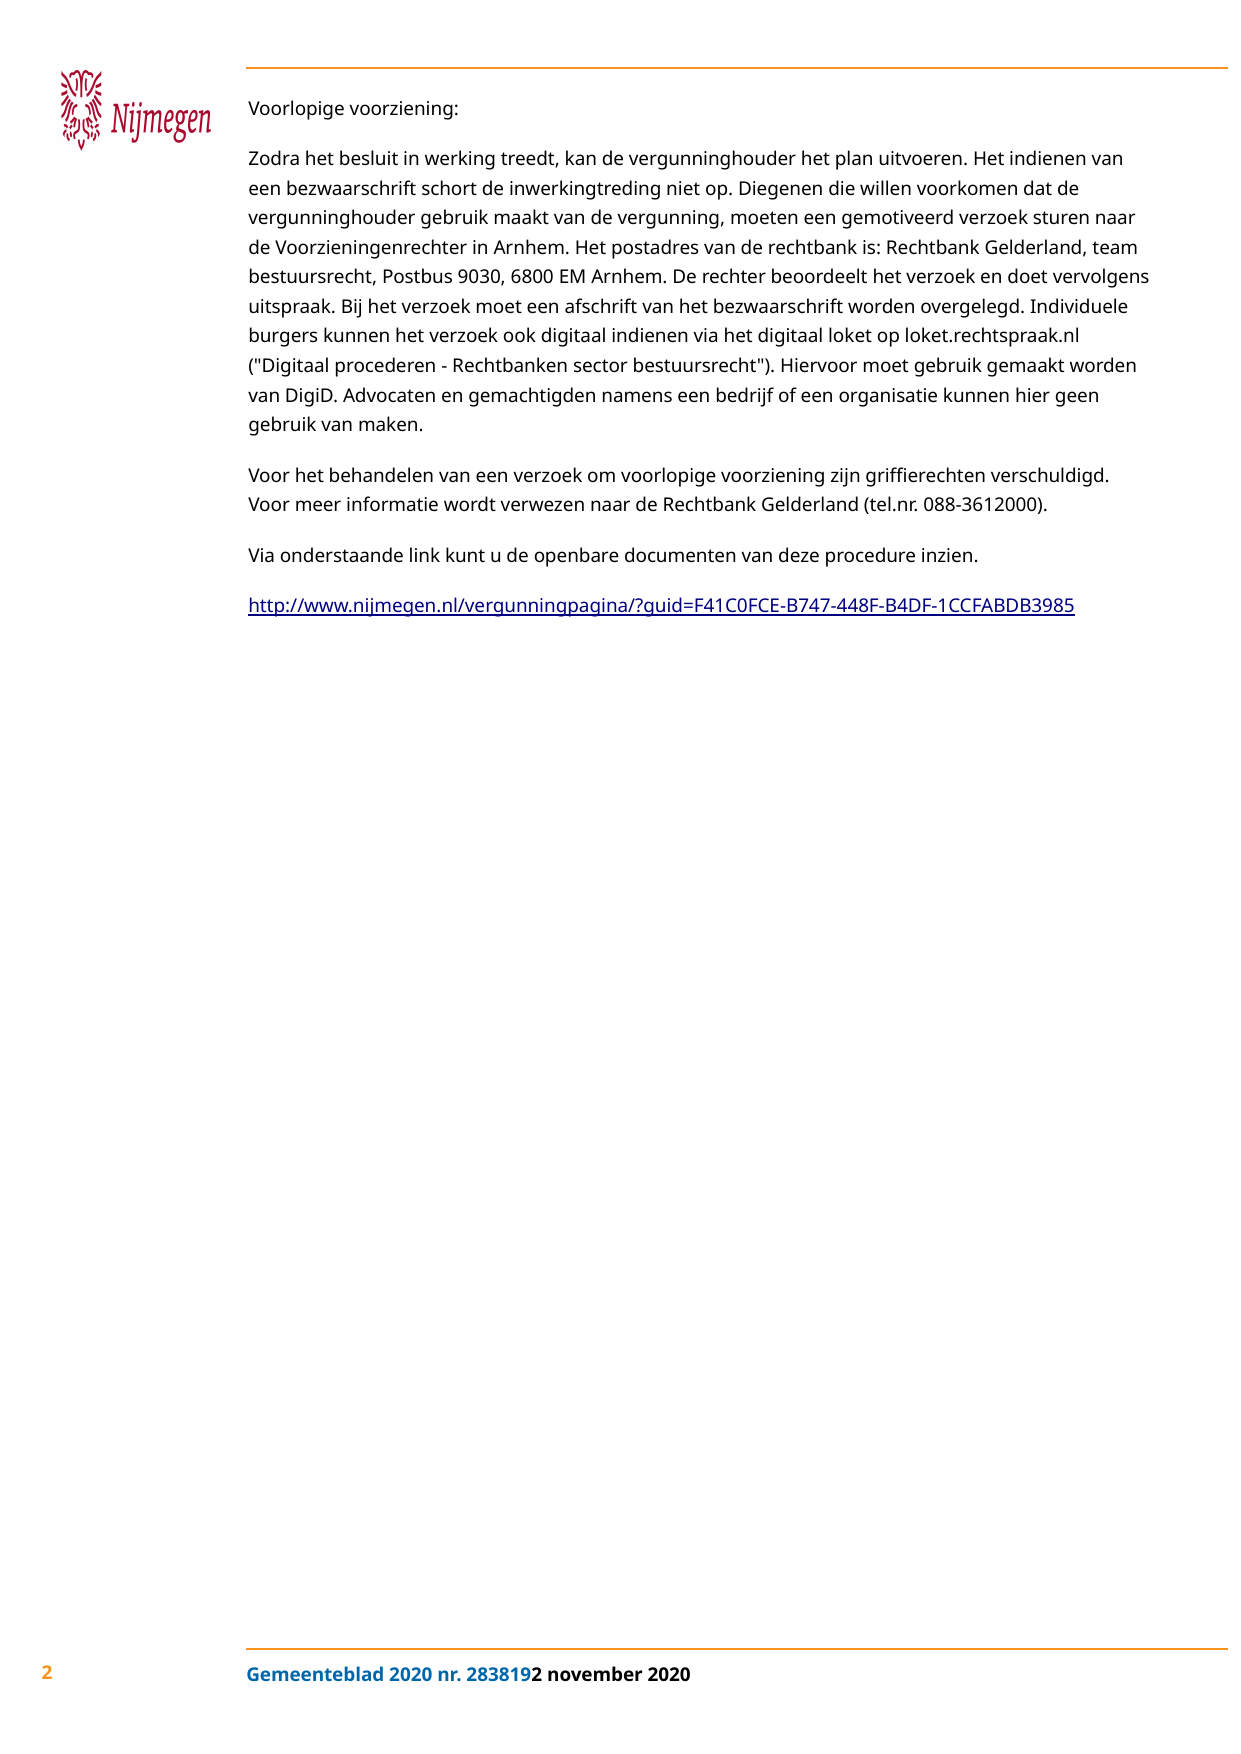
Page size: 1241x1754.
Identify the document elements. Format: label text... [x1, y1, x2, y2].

text Voor het behandelen van een verzoek om voorlopige voorziening zijn griffierechten verschuldigd. Voor meer informatie wordt verwezen naar de Rechtbank Gelderland (tel.nr. 088-3612000). [248, 462, 1152, 517]
text Zodra het besluit in werking treedt, kan de vergunninghouder het plan uitvoeren. Het indienen van een bezwaarschrift schort de inwerkingtreding niet op. Diegenen die willen voorkomen dat de vergunninghouder gebruik maakt van de vergunning, moeten een gemotiveerd verzoek sturen naar de Voorzieningenrechter in Arnhem. Het postadres van de rechtbank is: Rechtbank Gelderland, team bestuursrecht, Postbus 9030, 6800 EM Arnhem. De rechter beoordeelt het verzoek en doet vervolgens uitspraak. Bij het verzoek moet een afschrift van het bezwaarschrift worden overgelegd. Individuele burgers kunnen het verzoek ook digitaal indienen via het digitaal loket op loket.rechtspraak.nl ("Digitaal procederen - Rechtbanken sector bestuursrecht"). Hiervoor moet gebruik gemaakt worden van DigiD. Advocaten en gemachtigden namens een bedrijf of een organisatie kunnen hier geen gebruik van maken. [248, 145, 1152, 437]
text Via onderstaande link kunt u de openbare documenten van deze procedure inzien. [248, 542, 1152, 568]
text Voorlopige voorziening: [248, 95, 1152, 121]
text http://www.nijmegen.nl/vergunningpagina/?guid=F41C0FCE-B747-448F-B4DF-1CCFABDB3985 [248, 592, 1152, 618]
picture [41, 47, 231, 172]
